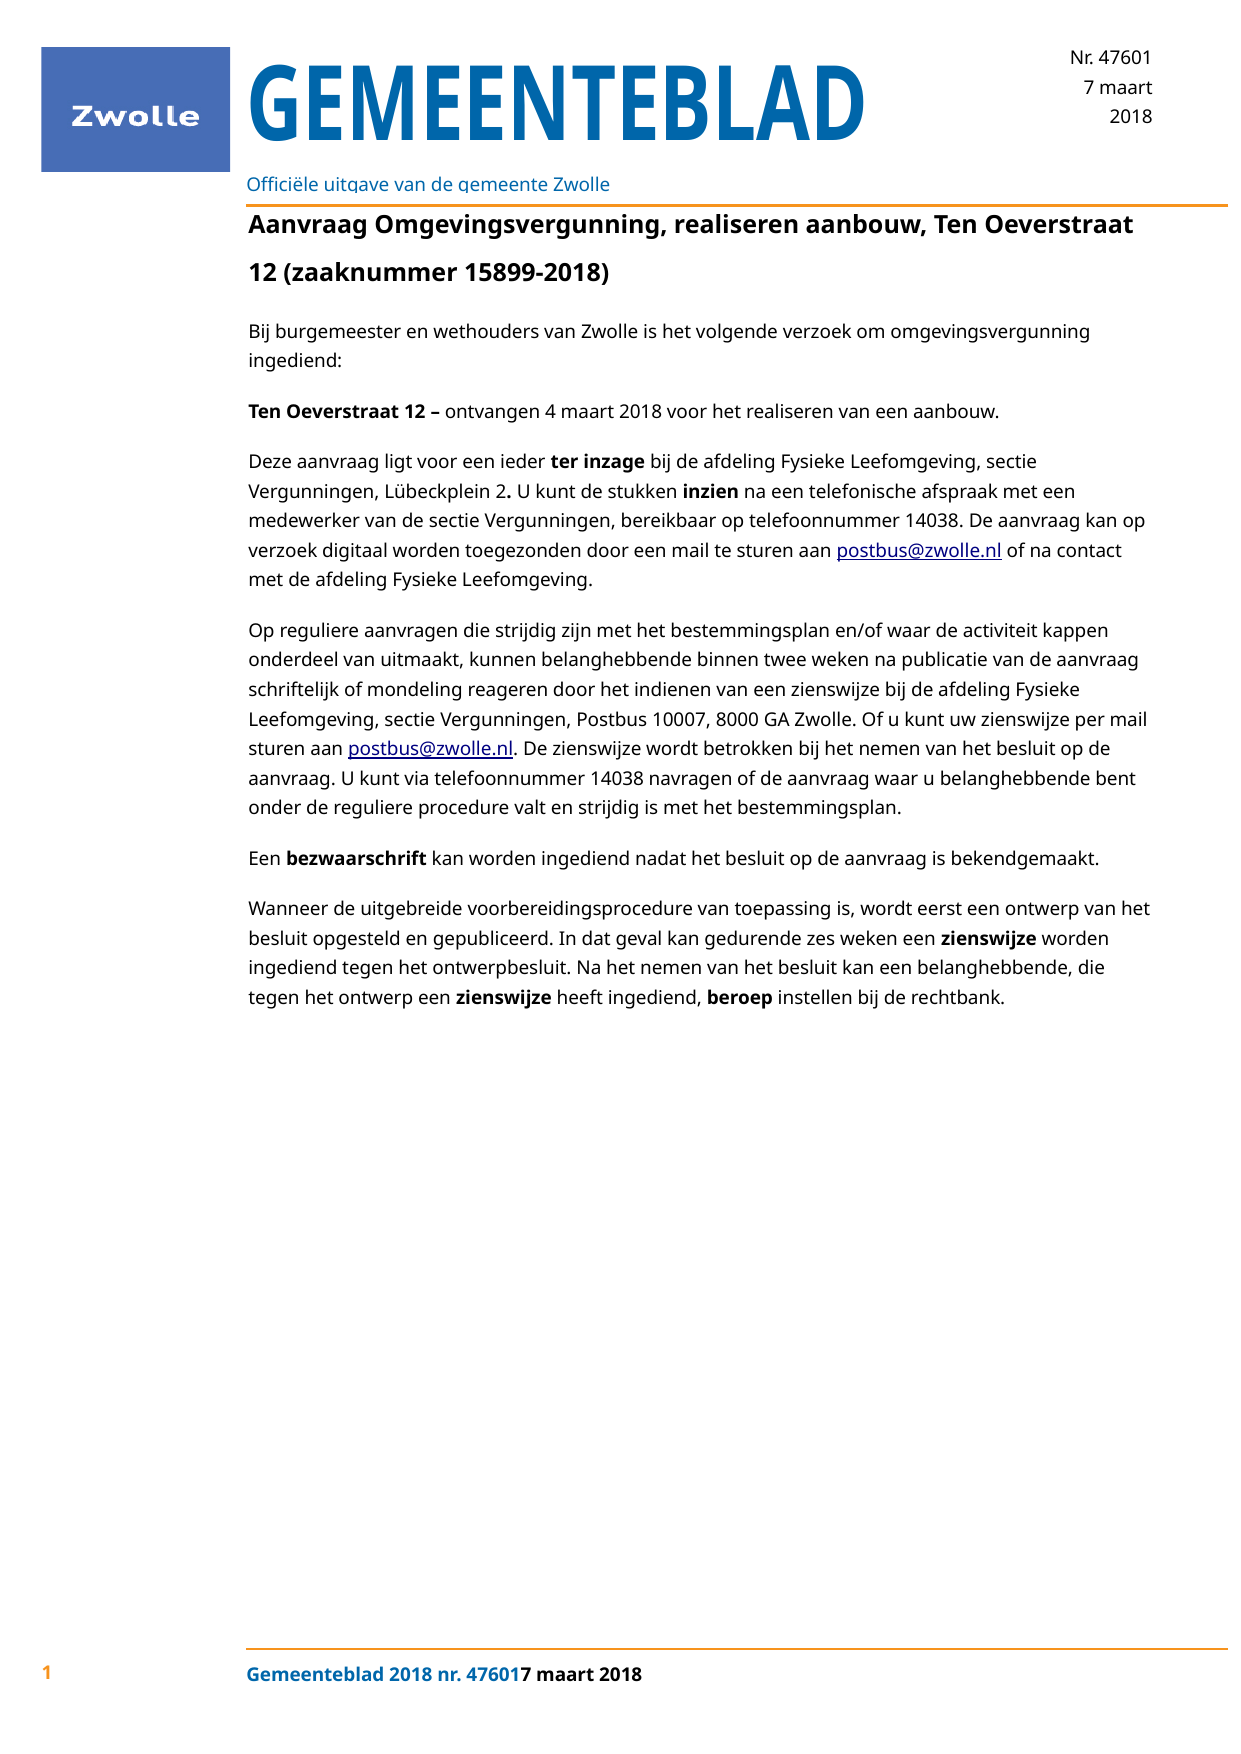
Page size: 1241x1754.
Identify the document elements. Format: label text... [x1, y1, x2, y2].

text Deze aanvraag ligt voor een ieder ter inzage bij de afdeling Fysieke Leefomgeving, sectie Vergunningen, Lübeckplein 2. U kunt de stukken inzien na een telefonische afspraak met een medewerker van de sectie Vergunningen, bereikbaar op telefoonnummer 14038. De aanvraag kan op verzoek digitaal worden toegezonden door een mail te sturen aan postbus@zwolle.nl of na contact met de afdeling Fysieke Leefomgeving. [248, 448, 1152, 592]
text Wanneer de uitgebreide voorbereidingsprocedure van toepassing is, wordt eerst een ontwerp van het besluit opgesteld en gepubliceerd. In dat geval kan gedurende zes weken een zienswijze worden ingediend tegen het ontwerpbesluit. Na het nemen van het besluit kan een belanghebbende, die tegen het ontwerp een zienswijze heeft ingediend, beroep instellen bij de rechtbank. [248, 895, 1152, 1010]
text Aanvraag Omgevingsvergunning, realiseren aanbouw, Ten Oeverstraat 12 (zaaknummer 15899-2018) [248, 207, 1152, 288]
text Ten Oeverstraat 12 – ontvangen 4 maart 2018 voor het realiseren van een aanbouw. [248, 398, 1152, 424]
text Bij burgemeester en wethouders van Zwolle is het volgende verzoek om omgevingsvergunning ingediend: [248, 318, 1152, 373]
text Op reguliere aanvragen die strijdig zijn met het bestemmingsplan en/of waar de activiteit kappen onderdeel van uitmaakt, kunnen belanghebbende binnen twee weken na publicatie van de aanvraag schriftelijk of mondeling reageren door het indienen van een zienswijze bij de afdeling Fysieke Leefomgeving, sectie Vergunningen, Postbus 10007, 8000 GA Zwolle. Of u kunt uw zienswijze per mail sturen aan postbus@zwolle.nl. De zienswijze wordt betrokken bij het nemen van het besluit op de aanvraag. U kunt via telefoonnummer 14038 navragen of de aanvraag waar u belanghebbende bent onder de reguliere procedure valt en strijdig is met het bestemmingsplan. [248, 617, 1152, 820]
text Een bezwaarschrift kan worden ingediend nadat het besluit op de aanvraag is bekendgemaakt. [248, 845, 1152, 871]
picture [41, 47, 231, 172]
